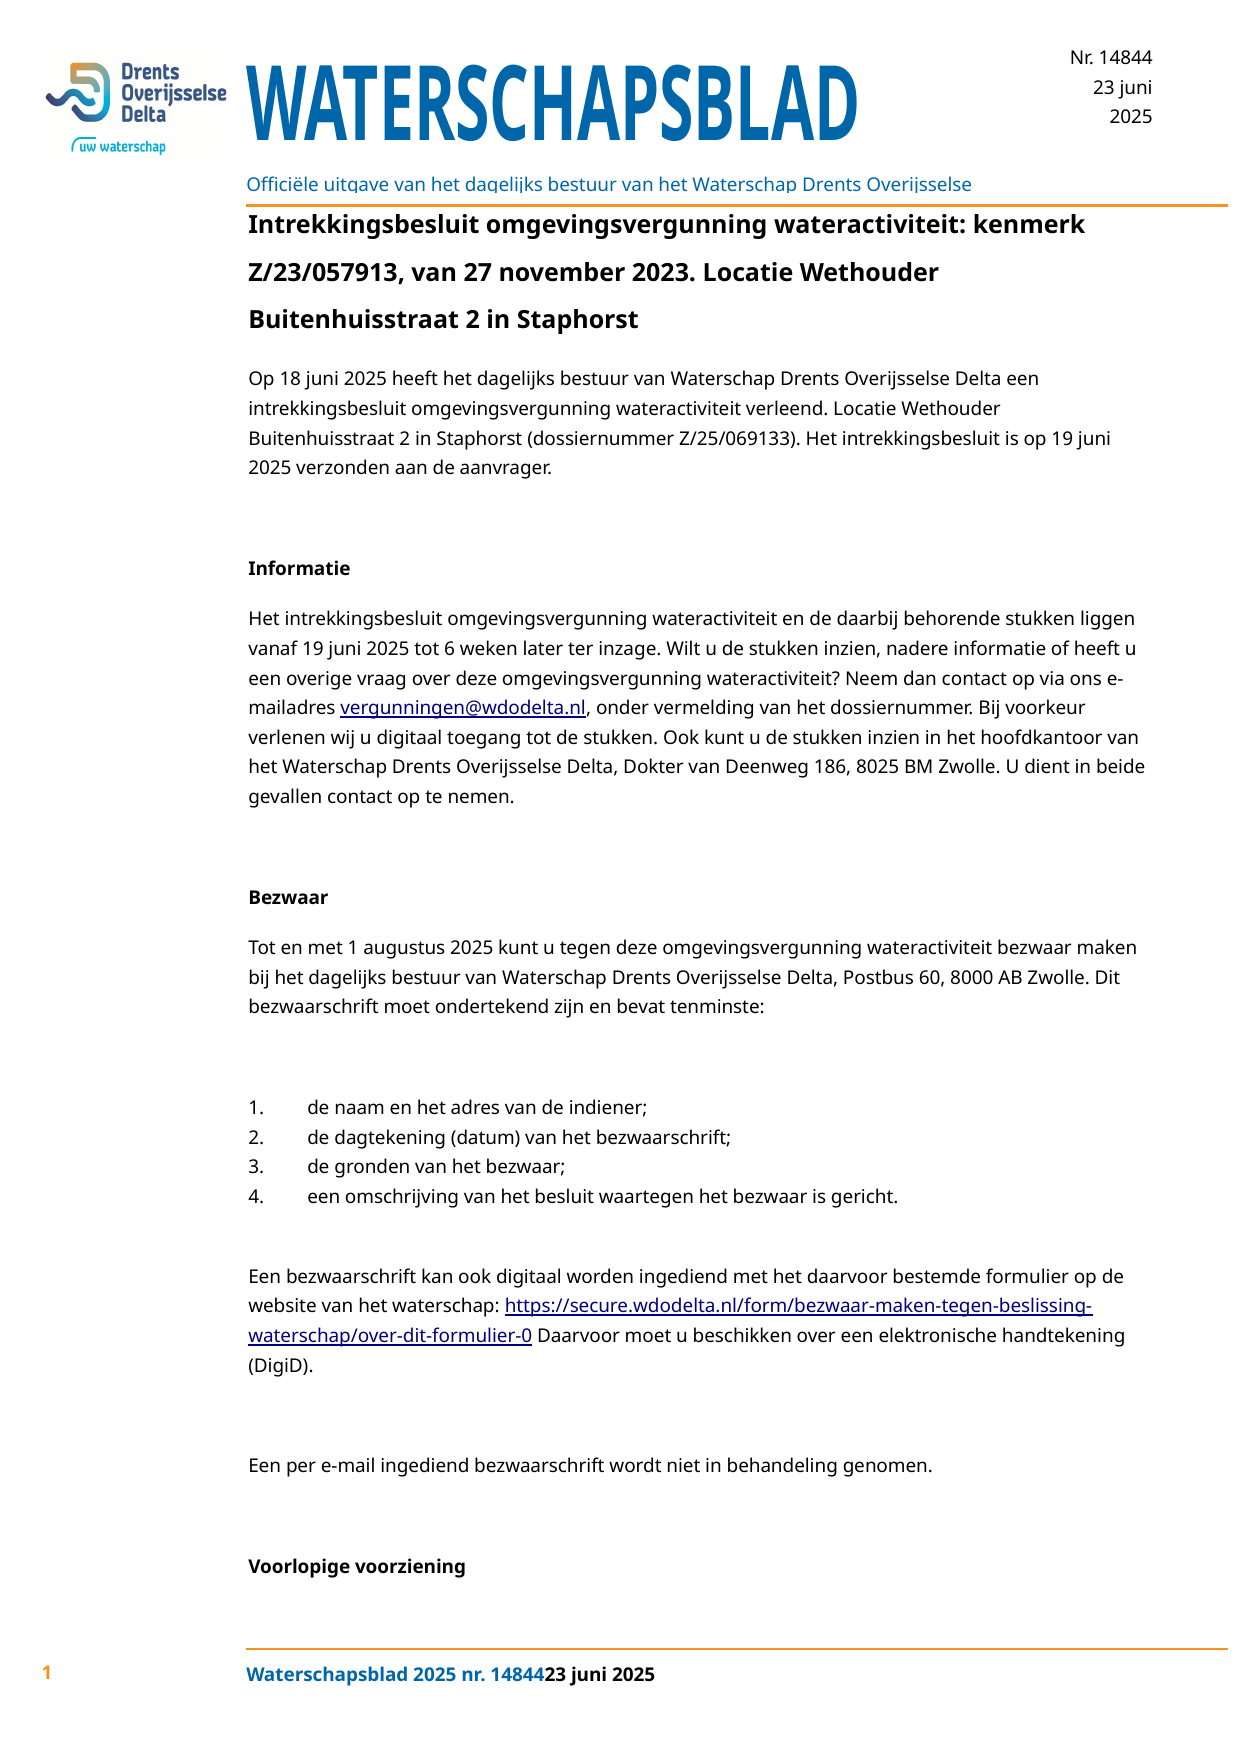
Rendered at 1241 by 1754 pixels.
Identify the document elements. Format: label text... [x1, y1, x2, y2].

text Op 18 juni 2025 heeft het dagelijks bestuur van Waterschap Drents Overijsselse Delta een intrekkingsbesluit omgevingsvergunning wateractiviteit verleend. Locatie Wethouder Buitenhuisstraat 2 in Staphorst (dossiernummer Z/25/069133). Het intrekkingsbesluit is op 19 juni 2025 verzonden aan de aanvrager. [248, 366, 1152, 480]
text Intrekkingsbesluit omgevingsvergunning wateractiviteit: kenmerk Z/23/057913, van 27 november 2023. Locatie Wethouder Buitenhuisstraat 2 in Staphorst [248, 207, 1152, 336]
text Een per e-mail ingediend bezwaarschrift wordt niet in behandeling genomen. [248, 1453, 1152, 1478]
text Informatie [248, 555, 1152, 581]
text Bezwaar [248, 884, 1152, 909]
text Een bezwaarschrift kan ook digitaal worden ingediend met het daarvoor bestemde formulier op de website van het waterschap: https://secure.wdodelta.nl/form/bezwaar-maken-tegen-beslissing-waterschap/over-dit-formulier-0 Daarvoor moet u beschikken over een elektronische handtekening (DigiD). [248, 1263, 1152, 1377]
text Voorlopige voorziening [248, 1553, 1152, 1579]
list de gronden van het bezwaar; [248, 1153, 1152, 1179]
list de dagtekening (datum) van het bezwaarschrift; [248, 1124, 1152, 1149]
text Het intrekkingsbesluit omgevingsvergunning wateractiviteit en de daarbij behorende stukken liggen vanaf 19 juni 2025 tot 6 weken later ter inzage. Wilt u de stukken inzien, nadere informatie of heeft u een overige vraag over deze omgevingsvergunning wateractiviteit? Neem dan contact op via ons e-mailadres vergunningen@wdodelta.nl, onder vermelding van het dossiernummer. Bij voorkeur verlenen wij u digitaal toegang tot de stukken. Ook kunt u de stukken inzien in het hoofdkantoor van het Waterschap Drents Overijsselse Delta, Dokter van Deenweg 186, 8025 BM Zwolle. U dient in beide gevallen contact op te nemen. [248, 606, 1152, 809]
picture [41, 47, 231, 172]
list de naam en het adres van de indiener; [248, 1094, 1152, 1120]
list een omschrijving van het besluit waartegen het bezwaar is gericht. [248, 1183, 1152, 1209]
text Tot en met 1 augustus 2025 kunt u tegen deze omgevingsvergunning wateractiviteit bezwaar maken bij het dagelijks bestuur van Waterschap Drents Overijsselse Delta, Postbus 60, 8000 AB Zwolle. Dit bezwaarschrift moet ondertekend zijn en bevat tenminste: [248, 934, 1152, 1019]
